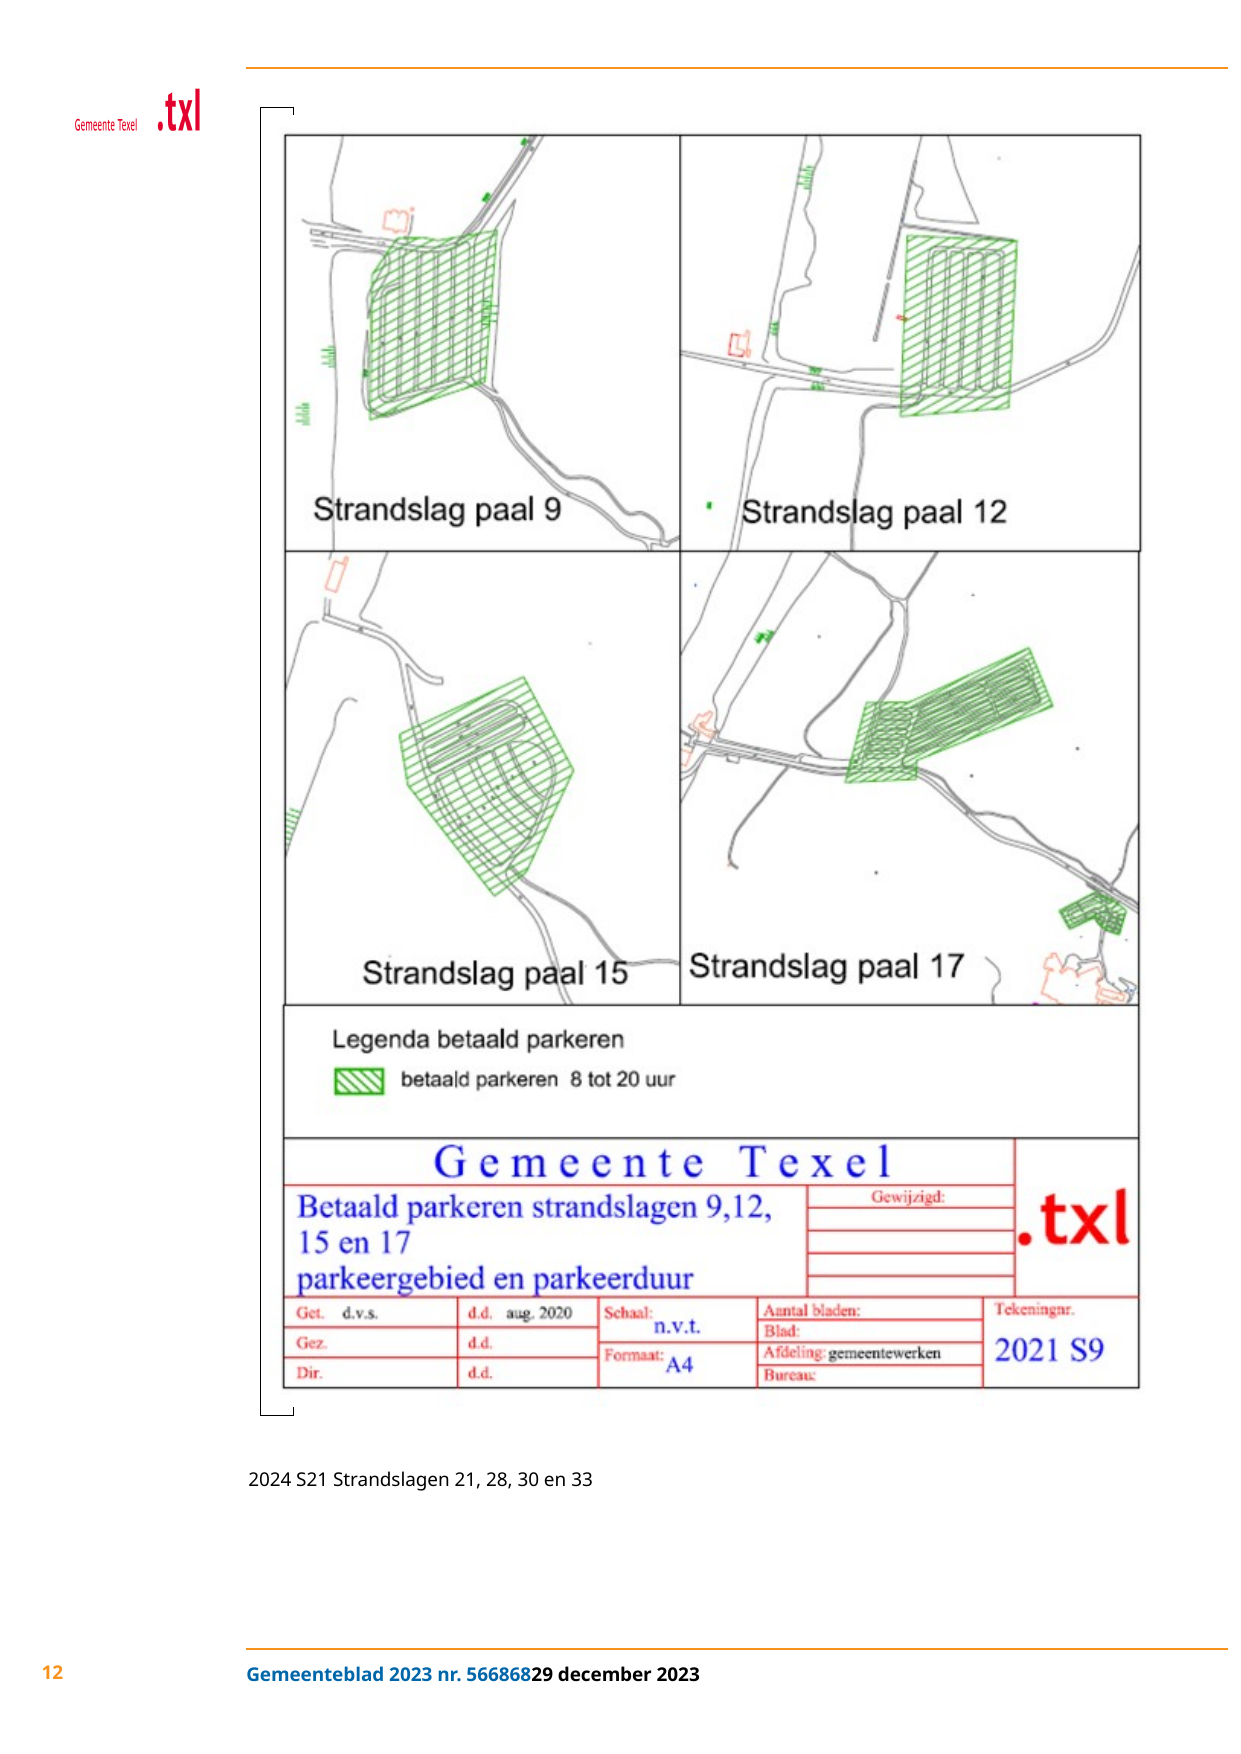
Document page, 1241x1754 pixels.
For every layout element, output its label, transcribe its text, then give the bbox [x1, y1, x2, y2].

picture [268, 115, 1155, 1407]
picture [41, 47, 231, 172]
text 2024 S21 Strandslagen 21, 28, 30 en 33 [248, 1466, 1152, 1492]
